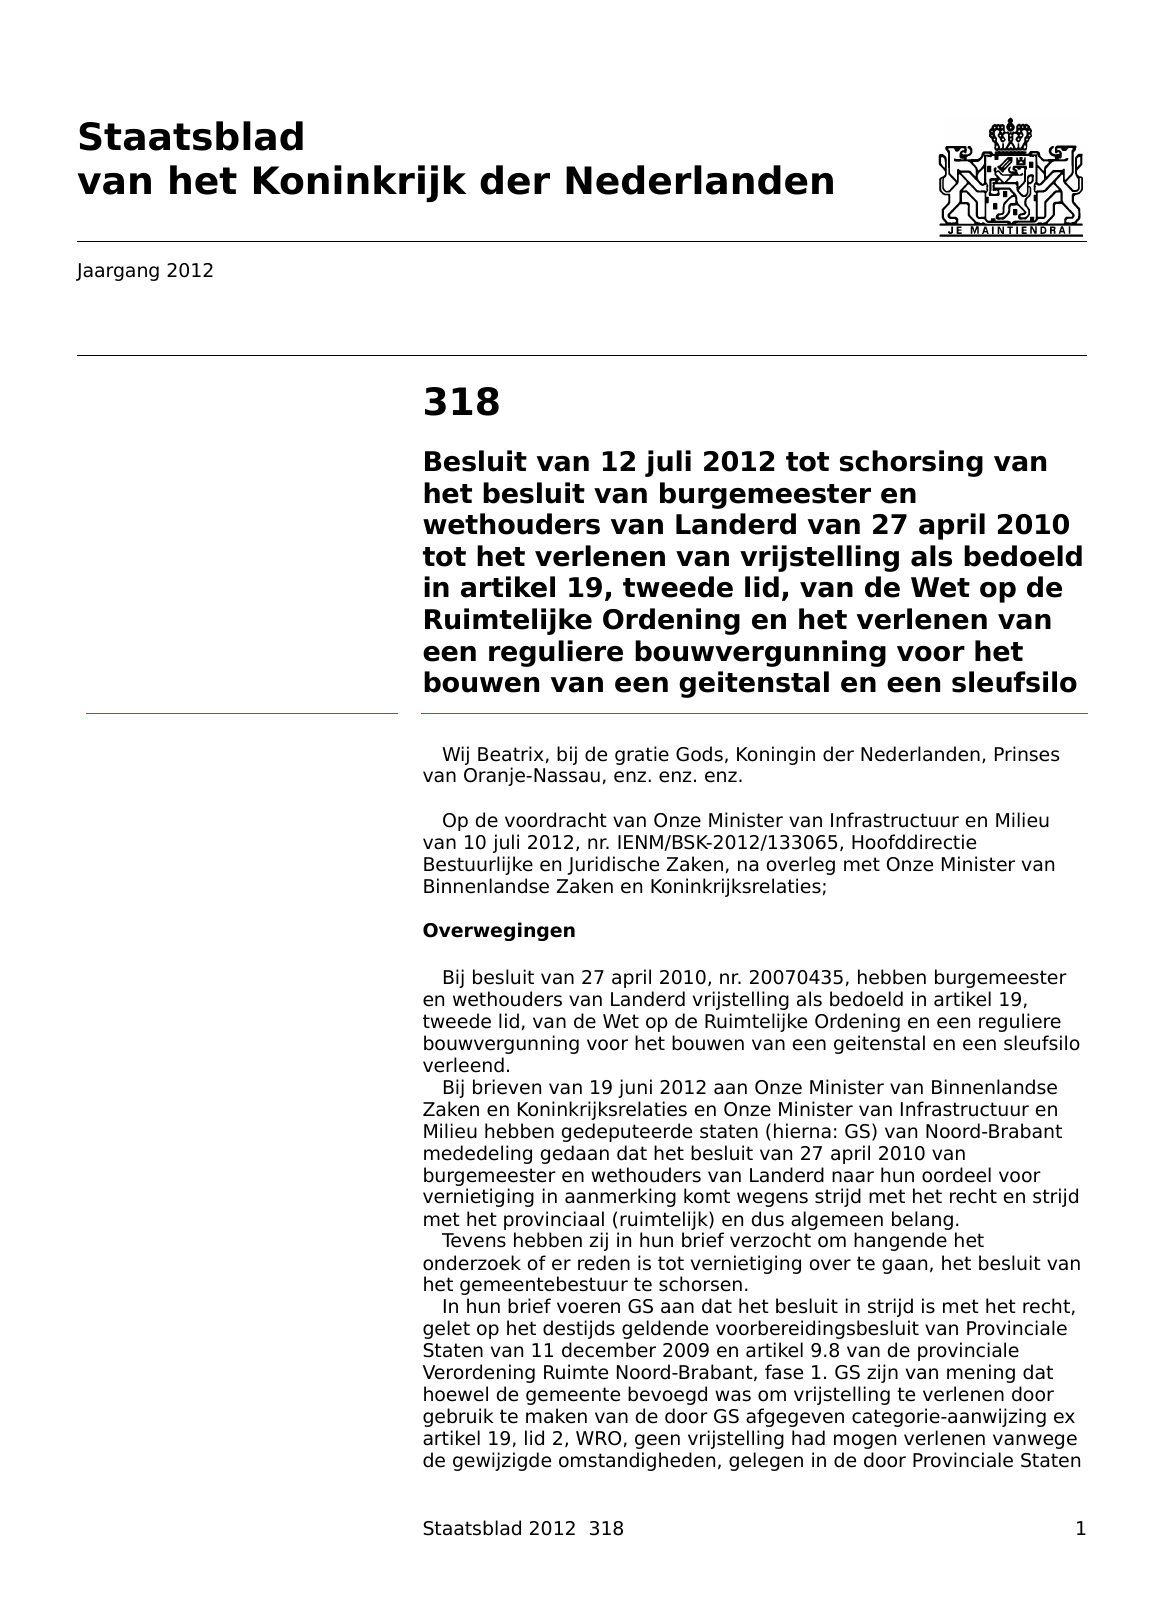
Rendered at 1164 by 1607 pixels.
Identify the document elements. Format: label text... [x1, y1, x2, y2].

table_header Staatsblad van het Koninkrijk der Nederlanden [77, 100, 886, 241]
subtitle 318 [422, 381, 1087, 424]
table_header [886, 100, 1087, 241]
text Wij Beatrix, bij de gratie Gods, Koningin der Nederlanden, Prinses van Oranje-Nassau, enz. enz. enz. [422, 743, 1087, 787]
table_cell Jaargang 2012 [77, 242, 1087, 355]
text Bij brieven van 19 juni 2012 aan Onze Minister van Binnenlandse Zaken en Koninkrijksrelaties en Onze Minister van Infrastructuur en Milieu hebben gedeputeerde staten (hierna: GS) van Noord-Brabant mededeling gedaan dat het besluit van 27 april 2010 van burgemeester en wethouders van Landerd naar hun oordeel voor vernietiging in aanmerking komt wegens strijd met het recht en strijd met het provinciaal (ruimtelijk) en dus algemeen belang. [422, 1077, 1087, 1230]
text In hun brief voeren GS aan dat het besluit in strijd is met het recht, gelet op het destijds geldende voorbereidingsbesluit van Provinciale Staten van 11 december 2009 en artikel 9.8 van de provinciale Verordening Ruimte Noord-Brabant, fase 1. GS zijn van mening dat hoewel de gemeente bevoegd was om vrijstelling te verlenen door gebruik te maken van de door GS afgegeven categorie-aanwijzing ex artikel 19, lid 2, WRO, geen vrijstelling had mogen verlenen vanwege de gewijzigde omstandigheden, gelegen in de door Provinciale Staten [422, 1296, 1087, 1472]
text Tevens hebben zij in hun brief verzocht om hangende het onderzoek of er reden is tot vernietiging over te gaan, het besluit van het gemeentebestuur te schorsen. [422, 1230, 1087, 1296]
text Bij besluit van 27 april 2010, nr. 20070435, hebben burgemeester en wethouders van Landerd vrijstelling als bedoeld in artikel 19, tweede lid, van de Wet op de Ruimtelijke Ordening en een reguliere bouwvergunning voor het bouwen van een geitenstal en een sleufsilo verleend. [422, 967, 1087, 1077]
picture [936, 115, 1087, 240]
text Besluit van 12 juli 2012 tot schorsing van het besluit van burgemeester en wethouders van Landerd van 27 april 2010 tot het verlenen van vrijstelling als bedoeld in artikel 19, tweede lid, van de Wet op de Ruimtelijke Ordening en het verlenen van een reguliere bouwvergunning voor het bouwen van een geitenstal en een sleufsilo [422, 447, 1087, 699]
text Op de voordracht van Onze Minister van Infrastructuur en Milieu van 10 juli 2012, nr. IENM/BSK-2012/133065, Hoofddirectie Bestuurlijke en Juridische Zaken, na overleg met Onze Minister van Binnenlandse Zaken en Koninkrijksrelaties; [422, 809, 1087, 897]
subtitle Overwegingen [422, 920, 1087, 942]
